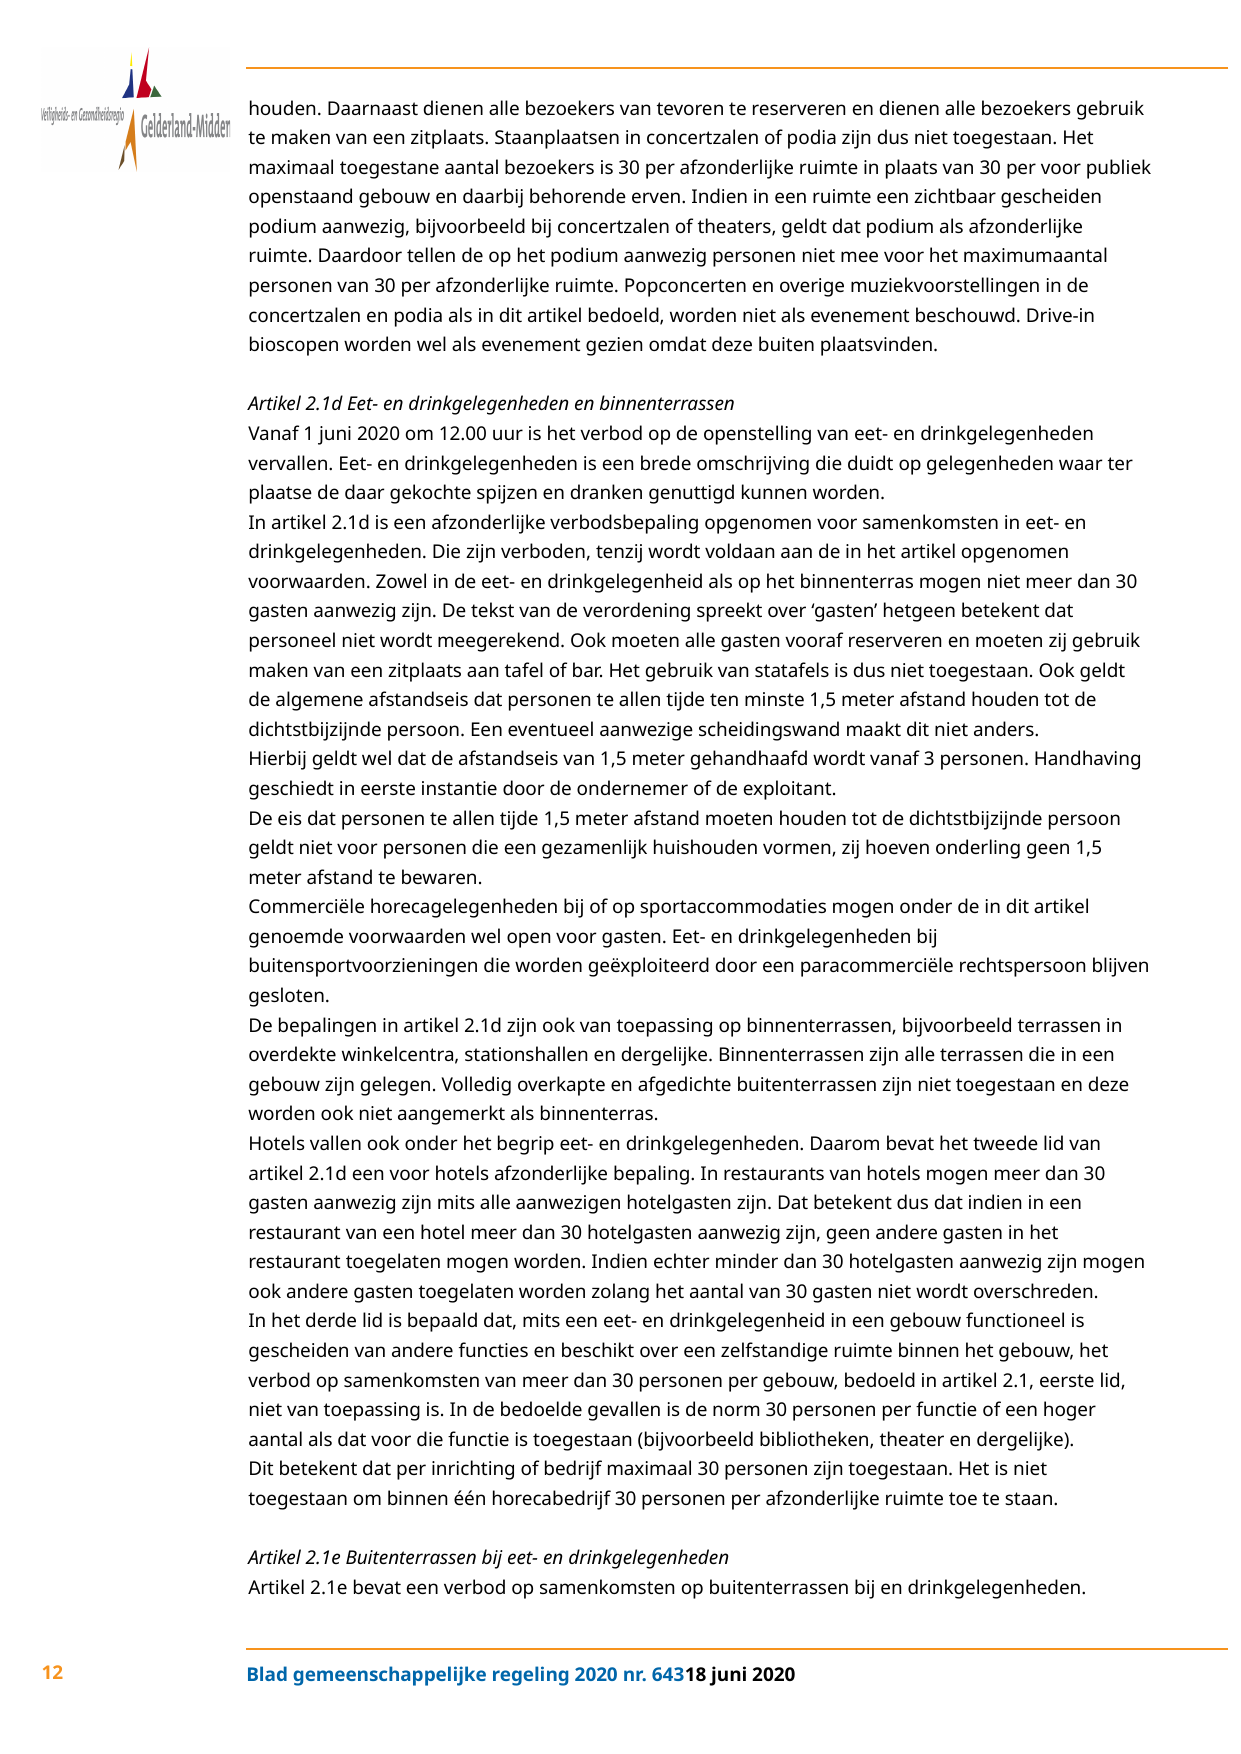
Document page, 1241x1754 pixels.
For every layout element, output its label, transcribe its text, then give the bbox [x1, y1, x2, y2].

text Commerciële horecagelegenheden bij of op sportaccommodaties mogen onder de in dit artikel genoemde voorwaarden wel open voor gasten. Eet- en drinkgelegenheden bij buitensportvoorzieningen die worden geëxploiteerd door een paracommerciële rechtspersoon blijven gesloten. [248, 893, 1152, 1008]
text Dit betekent dat per inrichting of bedrijf maximaal 30 personen zijn toegestaan. Het is niet toegestaan om binnen één horecabedrijf 30 personen per afzonderlijke ruimte toe te staan. [248, 1456, 1152, 1511]
text In artikel 2.1d is een afzonderlijke verbodsbepaling opgenomen voor samenkomsten in eet- en drinkgelegenheden. Die zijn verboden, tenzij wordt voldaan aan de in het artikel opgenomen voorwaarden. Zowel in de eet- en drinkgelegenheid als op het binnenterras mogen niet meer dan 30 gasten aanwezig zijn. De tekst van de verordening spreekt over ‘gasten’ hetgeen betekent dat personeel niet wordt meegerekend. Ook moeten alle gasten vooraf reserveren en moeten zij gebruik maken van een zitplaats aan tafel of bar. Het gebruik van statafels is dus niet toegestaan. Ook geldt de algemene afstandseis dat personen te allen tijde ten minste 1,5 meter afstand houden tot de dichtstbijzijnde persoon. Een eventueel aanwezige scheidingswand maakt dit niet anders. [248, 509, 1152, 742]
text Hotels vallen ook onder het begrip eet- en drinkgelegenheden. Daarom bevat het tweede lid van artikel 2.1d een voor hotels afzonderlijke bepaling. In restaurants van hotels mogen meer dan 30 gasten aanwezig zijn mits alle aanwezigen hotelgasten zijn. Dat betekent dus dat indien in een restaurant van een hotel meer dan 30 hotelgasten aanwezig zijn, geen andere gasten in het restaurant toegelaten mogen worden. Indien echter minder dan 30 hotelgasten aanwezig zijn mogen ook andere gasten toegelaten worden zolang het aantal van 30 gasten niet wordt overschreden. [248, 1130, 1152, 1304]
text Vanaf 1 juni 2020 om 12.00 uur is het verbod op de openstelling van eet- en drinkgelegenheden vervallen. Eet- en drinkgelegenheden is een brede omschrijving die duidt op gelegenheden waar ter plaatse de daar gekochte spijzen en dranken genuttigd kunnen worden. [248, 420, 1152, 505]
text In het derde lid is bepaald dat, mits een eet- en drinkgelegenheid in een gebouw functioneel is gescheiden van andere functies en beschikt over een zelfstandige ruimte binnen het gebouw, het verbod op samenkomsten van meer dan 30 personen per gebouw, bedoeld in artikel 2.1, eerste lid, niet van toepassing is. In de bedoelde gevallen is de norm 30 personen per functie of een hoger aantal als dat voor die functie is toegestaan (bijvoorbeeld bibliotheken, theater en dergelijke). [248, 1308, 1152, 1452]
text De bepalingen in artikel 2.1d zijn ook van toepassing op binnenterrassen, bijvoorbeeld terrassen in overdekte winkelcentra, stationshallen en dergelijke. Binnenterrassen zijn alle terrassen die in een gebouw zijn gelegen. Volledig overkapte en afgedichte buitenterrassen zijn niet toegestaan en deze worden ook niet aangemerkt als binnenterras. [248, 1012, 1152, 1126]
text Hierbij geldt wel dat de afstandseis van 1,5 meter gehandhaafd wordt vanaf 3 personen. Handhaving geschiedt in eerste instantie door de ondernemer of de exploitant. [248, 746, 1152, 801]
picture [41, 47, 231, 172]
text Artikel 2.1d Eet- en drinkgelegenheden en binnenterrassen [248, 391, 1152, 416]
text Artikel 2.1e bevat een verbod op samenkomsten op buitenterrassen bij en drinkgelegenheden. [248, 1574, 1152, 1600]
text Artikel 2.1e Buitenterrassen bij eet- en drinkgelegenheden [248, 1544, 1152, 1570]
text De eis dat personen te allen tijde 1,5 meter afstand moeten houden tot de dichtstbijzijnde persoon geldt niet voor personen die een gezamenlijk huishouden vormen, zij hoeven onderling geen 1,5 meter afstand te bewaren. [248, 805, 1152, 890]
text houden. Daarnaast dienen alle bezoekers van tevoren te reserveren en dienen alle bezoekers gebruik te maken van een zitplaats. Staanplaatsen in concertzalen of podia zijn dus niet toegestaan. Het maximaal toegestane aantal bezoekers is 30 per afzonderlijke ruimte in plaats van 30 per voor publiek openstaand gebouw en daarbij behorende erven. Indien in een ruimte een zichtbaar gescheiden podium aanwezig, bijvoorbeeld bij concertzalen of theaters, geldt dat podium als afzonderlijke ruimte. Daardoor tellen de op het podium aanwezig personen niet mee voor het maximumaantal personen van 30 per afzonderlijke ruimte. Popconcerten en overige muziekvoorstellingen in de concertzalen en podia als in dit artikel bedoeld, worden niet als evenement beschouwd. Drive-in bioscopen worden wel als evenement gezien omdat deze buiten plaatsvinden. [248, 95, 1152, 357]
